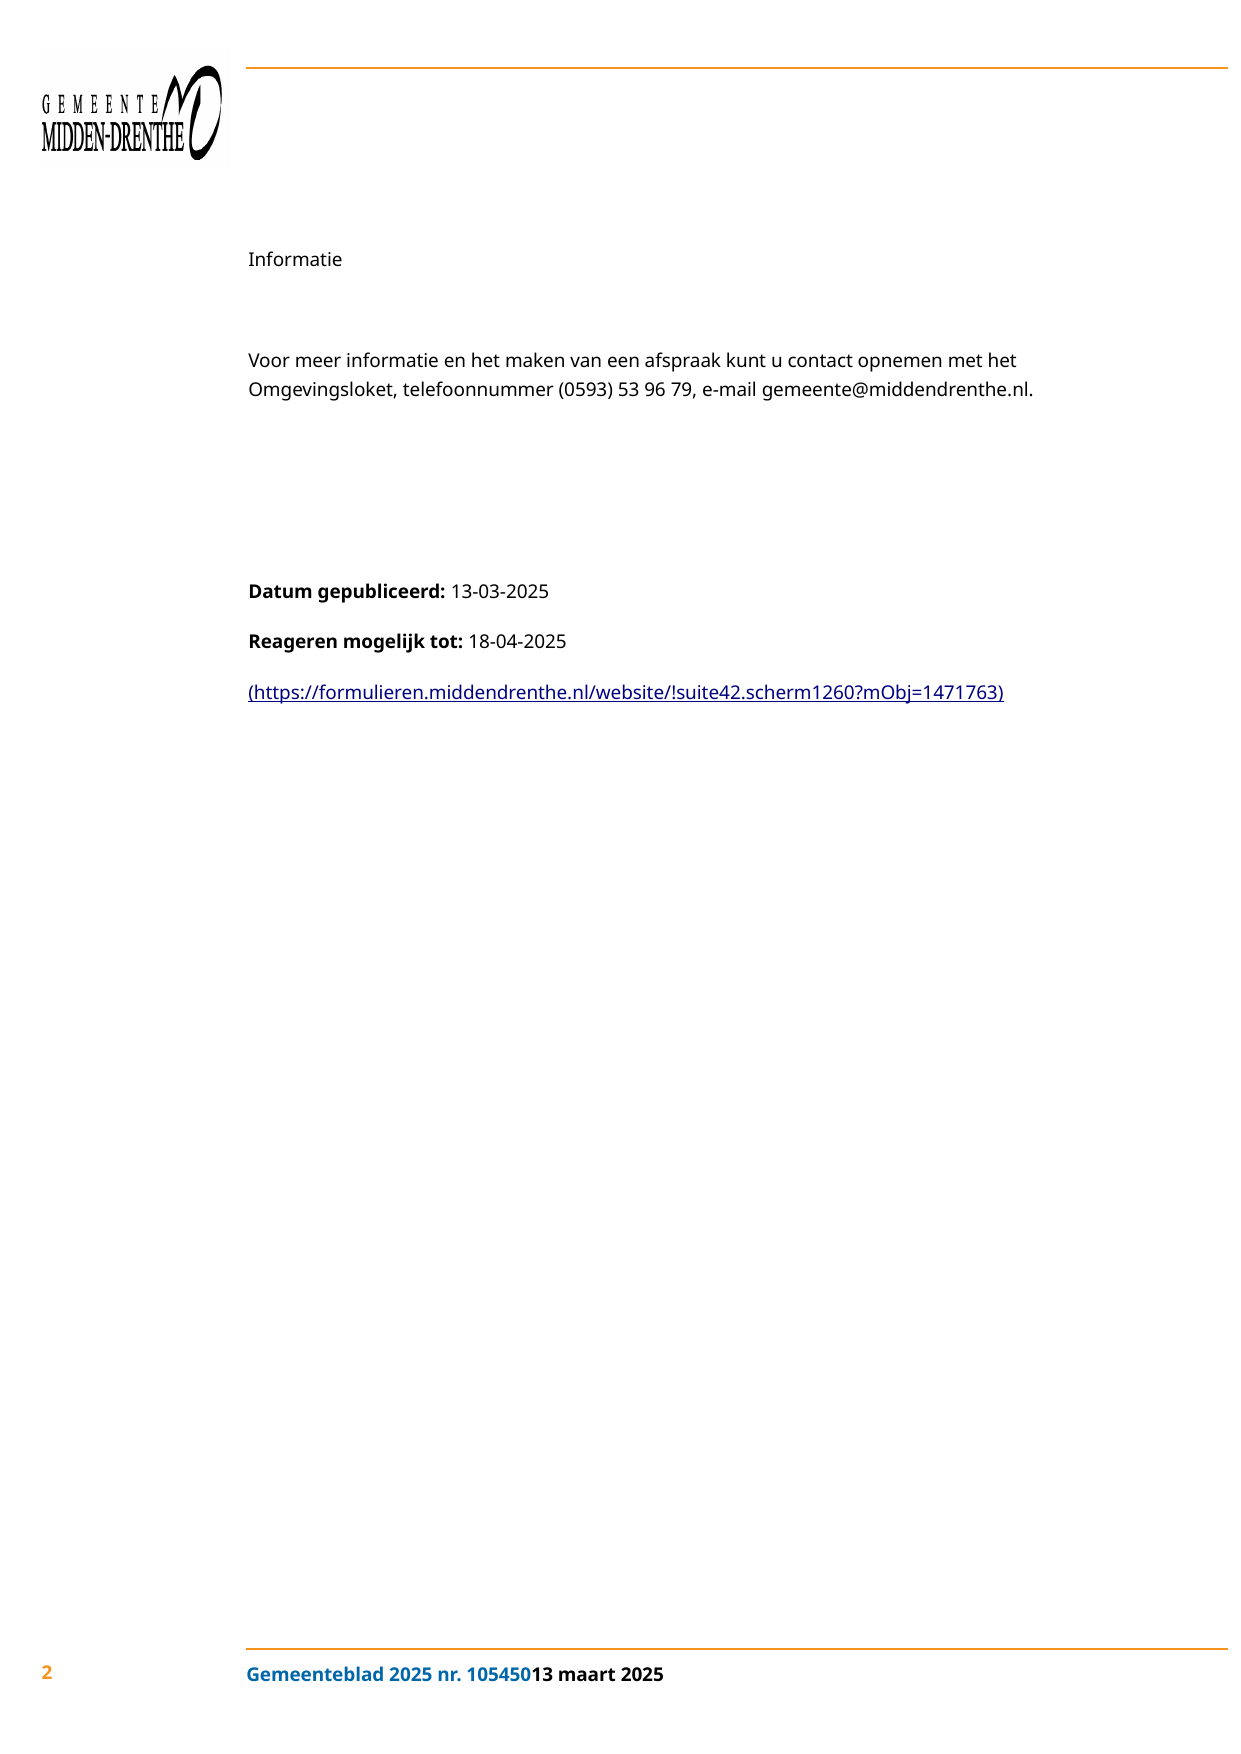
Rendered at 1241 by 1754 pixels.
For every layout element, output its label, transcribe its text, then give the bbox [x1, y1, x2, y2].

text (https://formulieren.middendrenthe.nl/website/!suite42.scherm1260?mObj=1471763) [248, 679, 1152, 705]
text Datum gepubliceerd: 13-03-2025 [248, 578, 1152, 604]
text Informatie [248, 246, 1152, 272]
text Voor meer informatie en het maken van een afspraak kunt u contact opnemen met het Omgevingsloket, telefoonnummer (0593) 53 96 79, e-mail gemeente@middendrenthe.nl. [248, 347, 1152, 402]
text Reageren mogelijk tot: 18-04-2025 [248, 628, 1152, 654]
picture [41, 47, 231, 172]
